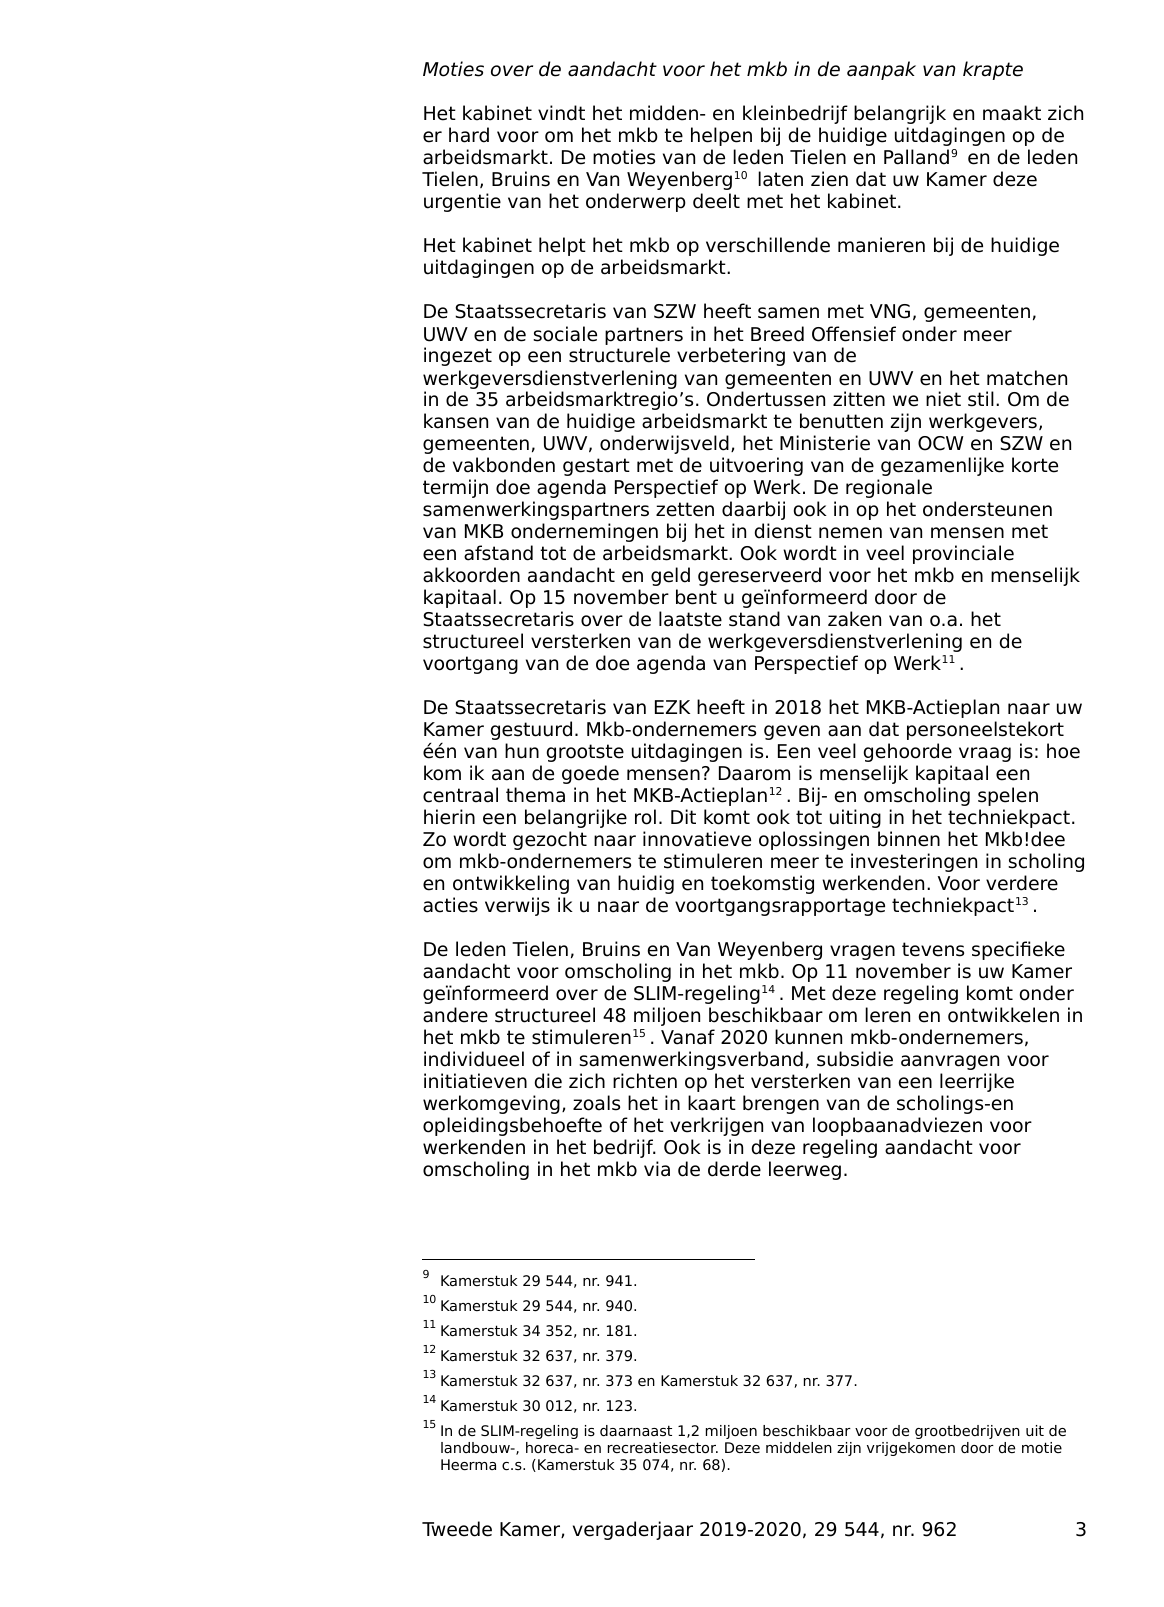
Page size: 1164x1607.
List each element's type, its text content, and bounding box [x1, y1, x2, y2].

text Kamerstuk 29 544, nr. 941. [422, 1268, 1087, 1291]
text Kamerstuk 30 012, nr. 123. [422, 1393, 1087, 1416]
subtitle Moties over de aandacht voor het mkb in de aanpak van krapte [422, 59, 1087, 81]
text De Staatssecretaris van EZK heeft in 2018 het MKB-Actieplan naar uw Kamer gestuurd. Mkb-ondernemers geven aan dat personeelstekort één van hun grootste uitdagingen is. Een veel gehoorde vraag is: hoe kom ik aan de goede mensen? Daarom is menselijk kapitaal een centraal thema in het MKB-Actieplan. Bij- en omscholing spelen hierin een belangrijke rol. Dit komt ook tot uiting in het techniekpact. Zo wordt gezocht naar innovatieve oplossingen binnen het Mkb!dee om mkb-ondernemers te stimuleren meer te investeringen in scholing en ontwikkeling van huidig en toekomstig werkenden. Voor verdere acties verwijs ik u naar de voortgangsrapportage techniekpact. [422, 697, 1087, 917]
text De Staatssecretaris van SZW heeft samen met VNG, gemeenten, UWV en de sociale partners in het Breed Offensief onder meer ingezet op een structurele verbetering van de werkgeversdienstverlening van gemeenten en UWV en het matchen in de 35 arbeidsmarktregio’s. Ondertussen zitten we niet stil. Om de kansen van de huidige arbeidsmarkt te benutten zijn werkgevers, gemeenten, UWV, onderwijsveld, het Ministerie van OCW en SZW en de vakbonden gestart met de uitvoering van de gezamenlijke korte termijn doe agenda Perspectief op Werk. De regionale samenwerkingspartners zetten daarbij ook in op het ondersteunen van MKB ondernemingen bij het in dienst nemen van mensen met een afstand tot de arbeidsmarkt. Ook wordt in veel provinciale akkoorden aandacht en geld gereserveerd voor het mkb en menselijk kapitaal. Op 15 november bent u geïnformeerd door de Staatssecretaris over de laatste stand van zaken van o.a. het structureel versterken van de werkgeversdienstverlening en de voortgang van de doe agenda van Perspectief op Werk. [422, 301, 1087, 675]
text Kamerstuk 32 637, nr. 379. [422, 1343, 1087, 1366]
text Kamerstuk 34 352, nr. 181. [422, 1318, 1087, 1341]
text Het kabinet helpt het mkb op verschillende manieren bij de huidige uitdagingen op de arbeidsmarkt. [422, 235, 1087, 279]
text De leden Tielen, Bruins en Van Weyenberg vragen tevens specifieke aandacht voor omscholing in het mkb. Op 11 november is uw Kamer geïnformeerd over de SLIM-regeling. Met deze regeling komt onder andere structureel 48 miljoen beschikbaar om leren en ontwikkelen in het mkb te stimuleren. Vanaf 2020 kunnen mkb-ondernemers, individueel of in samenwerkingsverband, subsidie aanvragen voor initiatieven die zich richten op het versterken van een leerrijke werkomgeving, zoals het in kaart brengen van de scholings-en opleidingsbehoefte of het verkrijgen van loopbaanadviezen voor werkenden in het bedrijf. Ook is in deze regeling aandacht voor omscholing in het mkb via de derde leerweg. [422, 939, 1087, 1181]
text Kamerstuk 29 544, nr. 940. [422, 1293, 1087, 1316]
text Het kabinet vindt het midden- en kleinbedrijf belangrijk en maakt zich er hard voor om het mkb te helpen bij de huidige uitdagingen op de arbeidsmarkt. De moties van de leden Tielen en Palland en de leden Tielen, Bruins en Van Weyenberg laten zien dat uw Kamer deze urgentie van het onderwerp deelt met het kabinet. [422, 103, 1087, 213]
text In de SLIM-regeling is daarnaast 1,2 miljoen beschikbaar voor de grootbedrijven uit de landbouw-, horeca- en recreatiesector. Deze middelen zijn vrijgekomen door de motie Heerma c.s. (Kamerstuk 35 074, nr. 68). [422, 1418, 1087, 1474]
text Kamerstuk 32 637, nr. 373 en Kamerstuk 32 637, nr. 377. [422, 1368, 1087, 1391]
